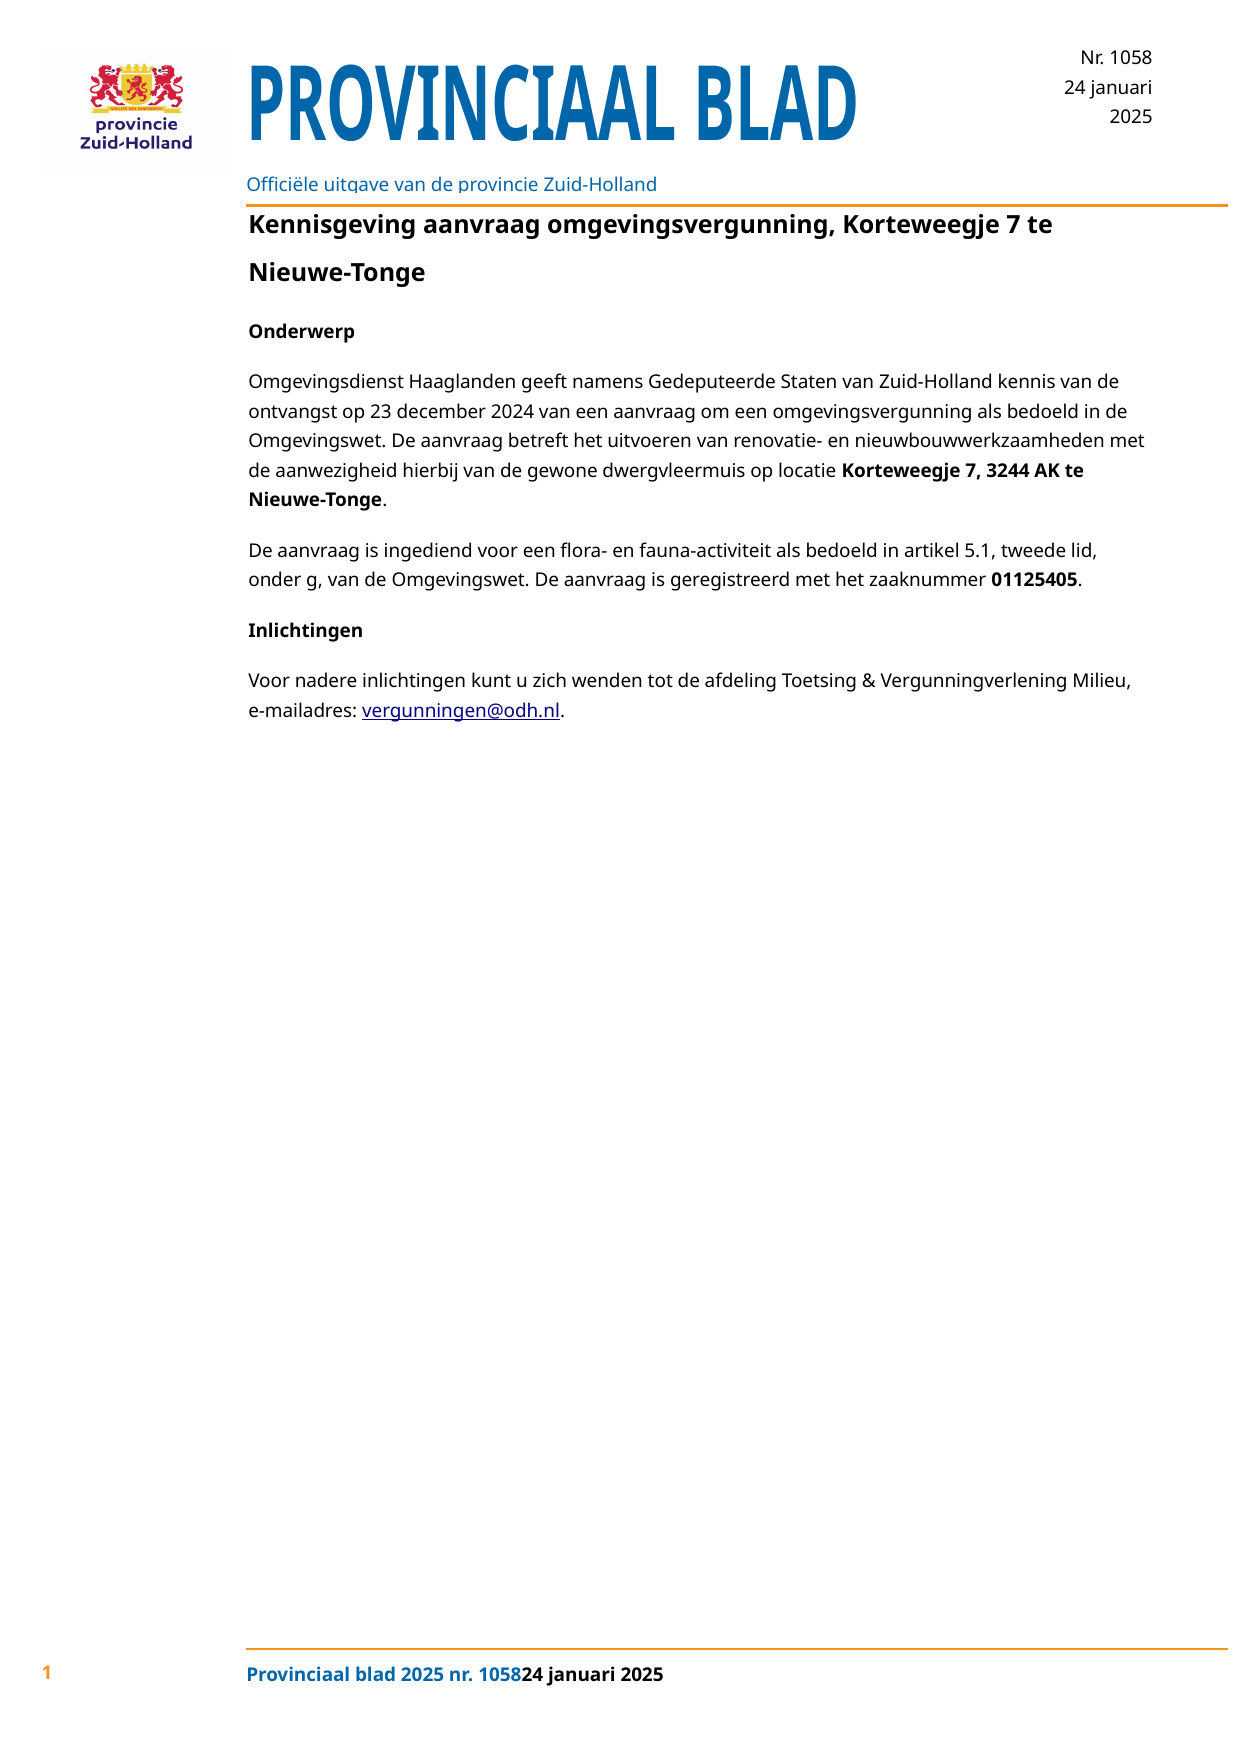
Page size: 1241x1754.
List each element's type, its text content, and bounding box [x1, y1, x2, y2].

text Voor nadere inlichtingen kunt u zich wenden tot de afdeling Toetsing & Vergunningverlening Milieu, e-mailadres: vergunningen@odh.nl. [248, 667, 1152, 723]
text Inlichtingen [248, 617, 1152, 643]
text Omgevingsdienst Haaglanden geeft namens Gedeputeerde Staten van Zuid-Holland kennis van de ontvangst op 23 december 2024 van een aanvraag om een omgevingsvergunning als bedoeld in de Omgevingswet. De aanvraag betreft het uitvoeren van renovatie- en nieuwbouwwerkzaamheden met de aanwezigheid hierbij van de gewone dwergvleermuis op locatie Korteweegje 7, 3244 AK te Nieuwe-Tonge. [248, 368, 1152, 512]
text Onderwerp [248, 318, 1152, 344]
text De aanvraag is ingediend voor een flora- en fauna-activiteit als bedoeld in artikel 5.1, tweede lid, onder g, van de Omgevingswet. De aanvraag is geregistreerd met het zaaknummer 01125405. [248, 537, 1152, 592]
text Kennisgeving aanvraag omgevingsvergunning, Korteweegje 7 te Nieuwe-Tonge [248, 207, 1152, 288]
picture [41, 47, 231, 172]
